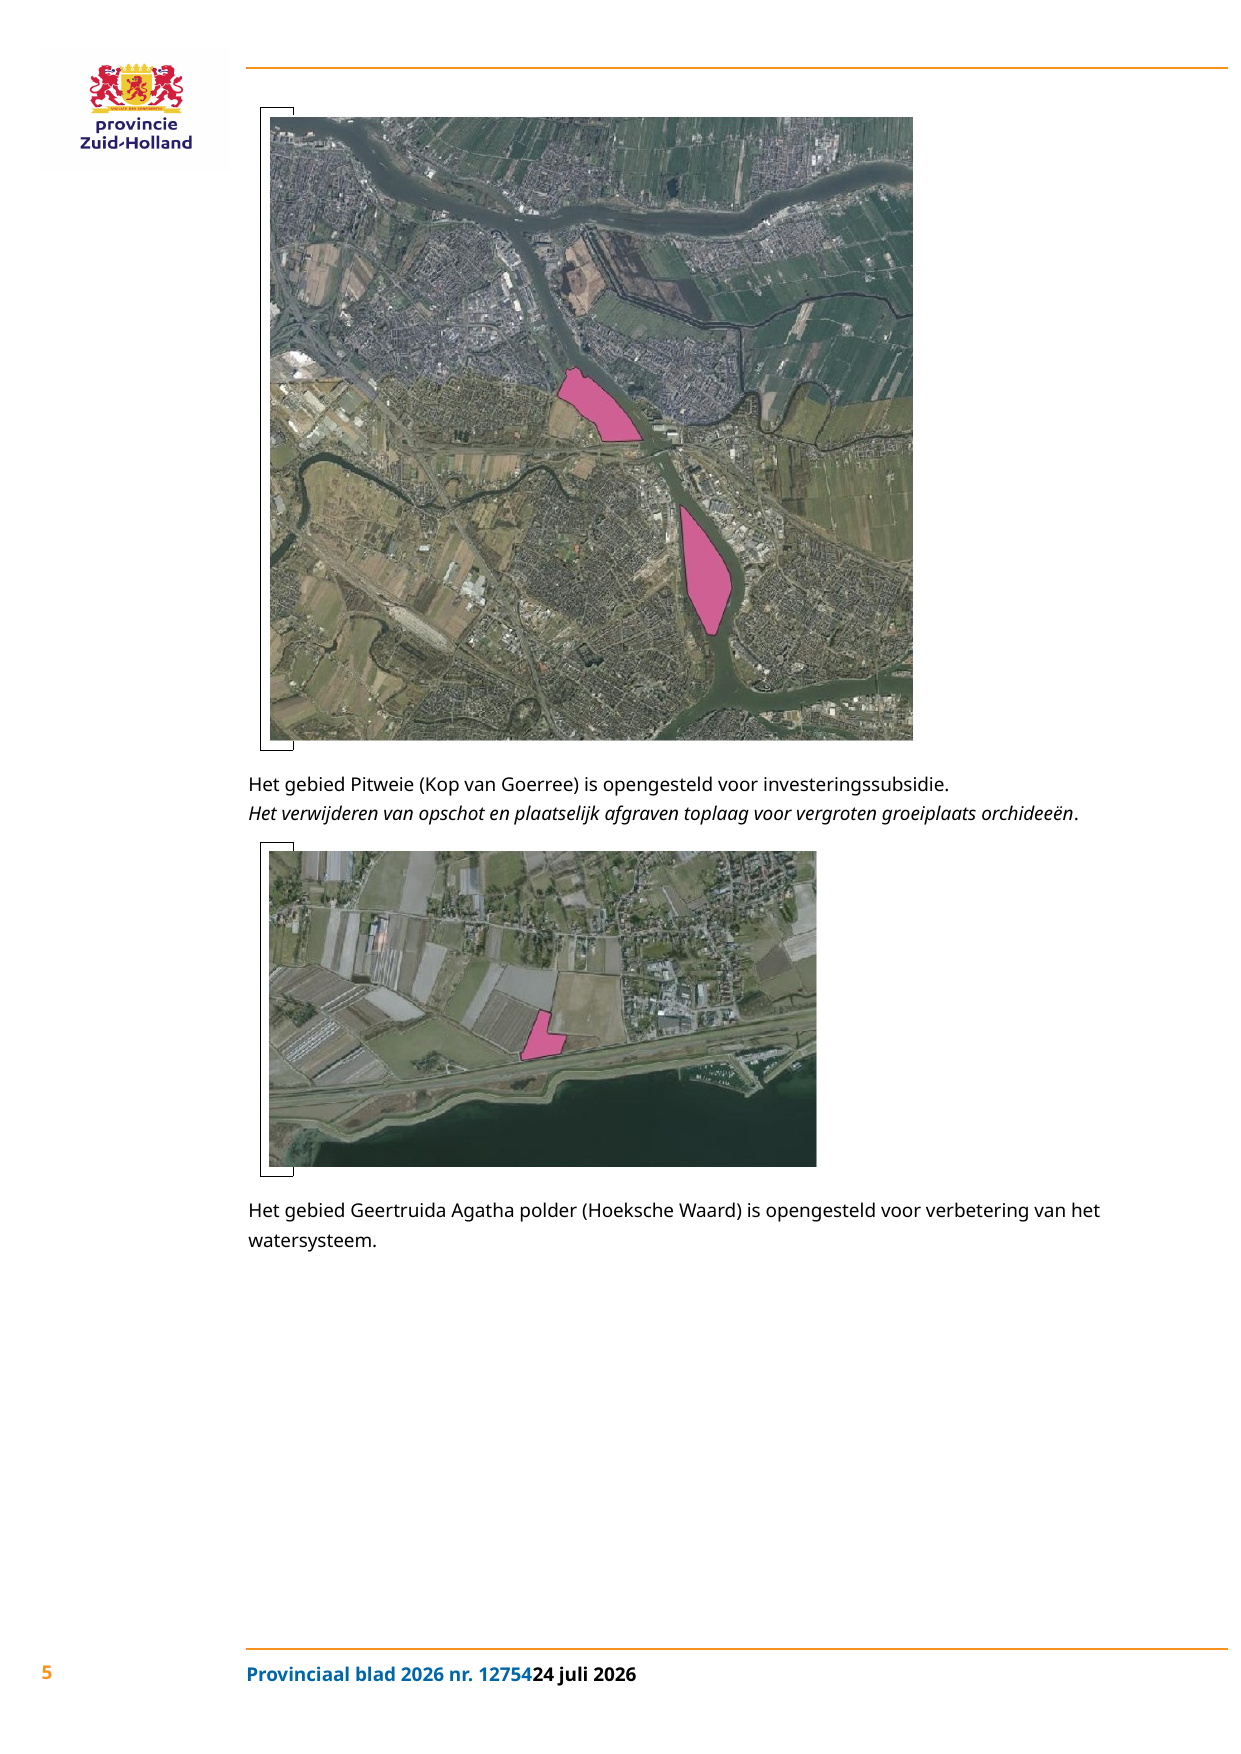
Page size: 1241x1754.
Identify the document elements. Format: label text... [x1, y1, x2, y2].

text Het gebied Geertruida Agatha polder (Hoeksche Waard) is opengesteld voor verbetering van het watersysteem. [248, 1197, 1152, 1253]
picture [41, 47, 231, 172]
picture [268, 851, 1173, 1167]
picture [268, 115, 1173, 741]
text Het verwijderen van opschot en plaatselijk afgraven toplaag voor vergroten groeiplaats orchideeën. [248, 801, 1152, 826]
text Het gebied Pitweie (Kop van Goerree) is opengesteld voor investeringssubsidie. [248, 771, 1152, 797]
